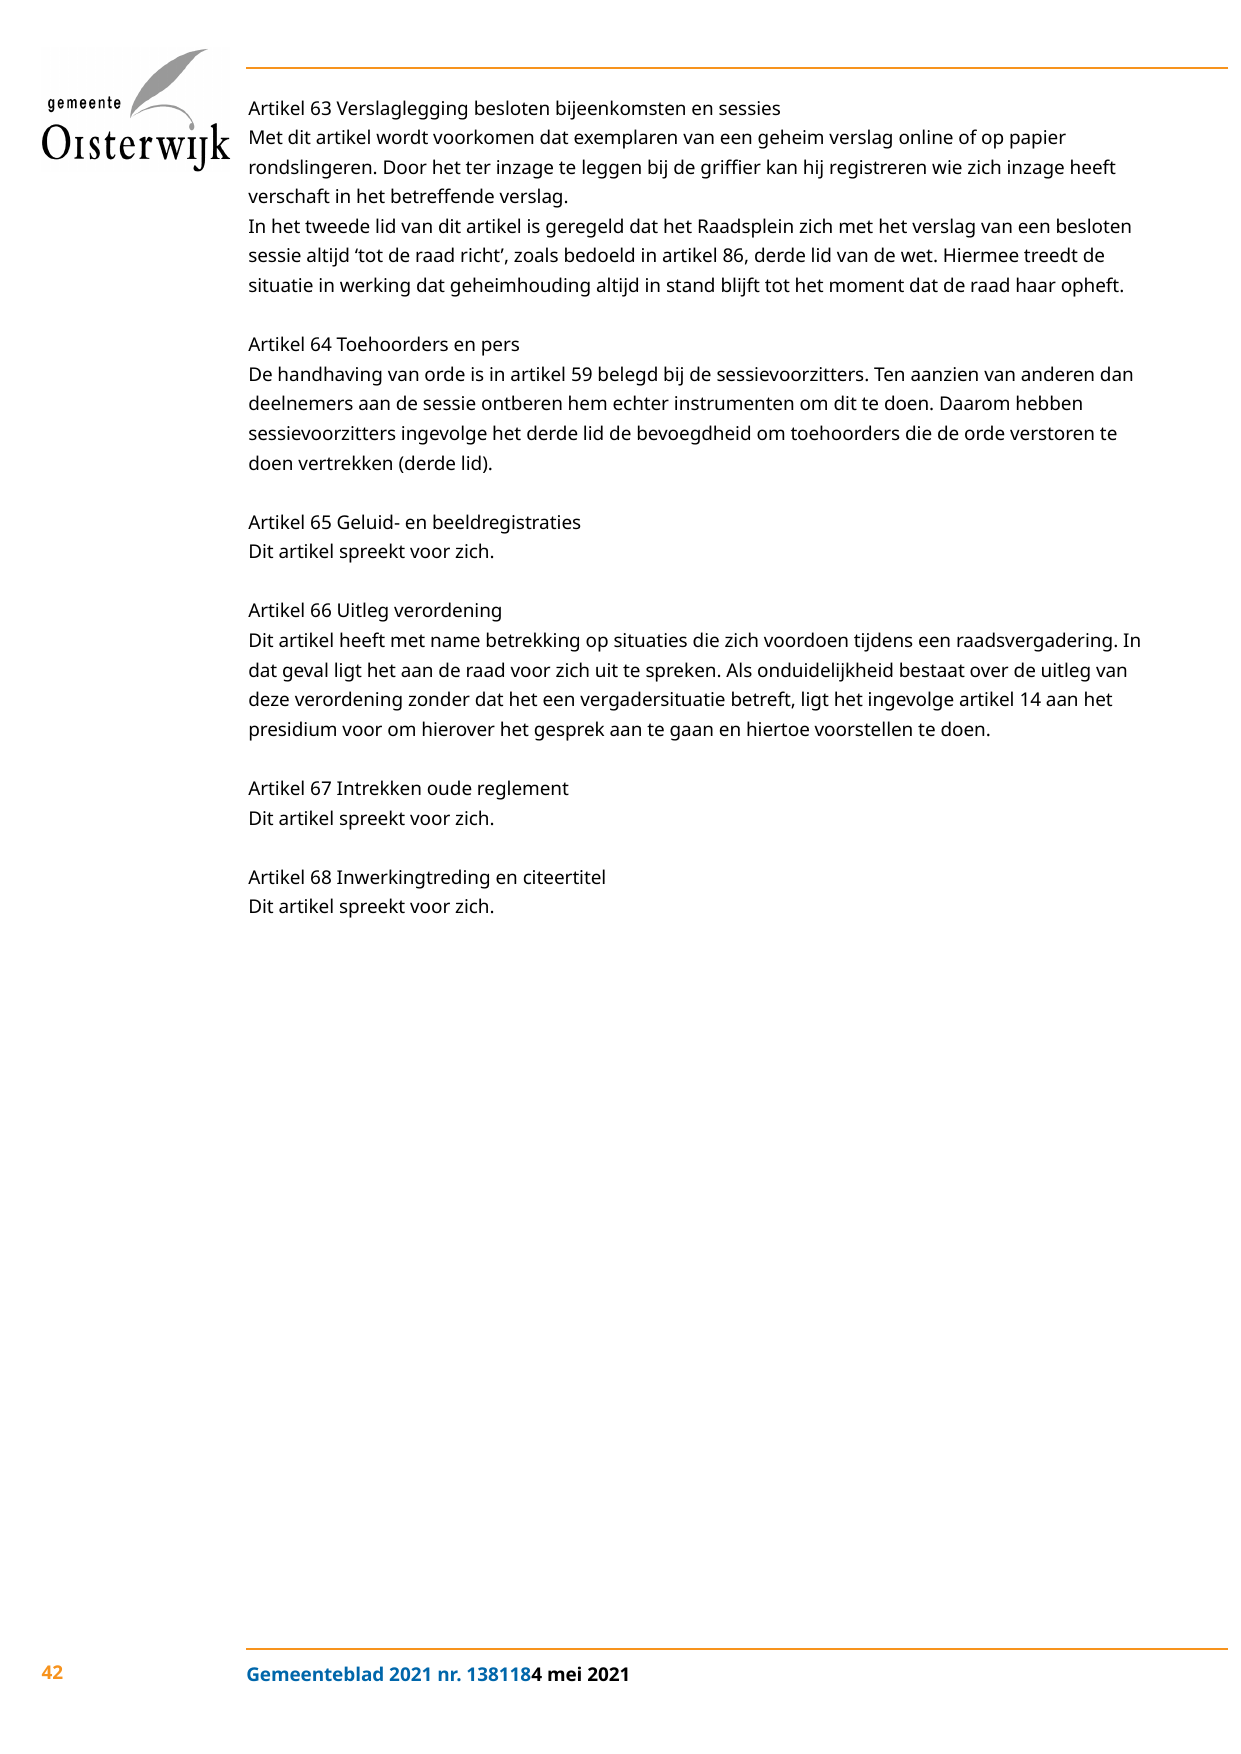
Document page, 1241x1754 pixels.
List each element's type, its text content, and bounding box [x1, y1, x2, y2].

text Met dit artikel wordt voorkomen dat exemplaren van een geheim verslag online of op papier rondslingeren. Door het ter inzage te leggen bij de griffier kan hij registreren wie zich inzage heeft verschaft in het betreffende verslag. [248, 124, 1152, 209]
text Dit artikel spreekt voor zich. [248, 538, 1152, 564]
text Artikel 67 Intrekken oude reglement [248, 775, 1152, 801]
text Dit artikel heeft met name betrekking op situaties die zich voordoen tijdens een raadsvergadering. In dat geval ligt het aan de raad voor zich uit te spreken. Als onduidelijkheid bestaat over de uitleg van deze verordening zonder dat het een vergadersituatie betreft, ligt het ingevolge artikel 14 aan het presidium voor om hierover het gesprek aan te gaan en hiertoe voorstellen te doen. [248, 627, 1152, 742]
text Artikel 66 Uitleg verordening [248, 598, 1152, 623]
text Artikel 65 Geluid- en beeldregistraties [248, 509, 1152, 535]
text Dit artikel spreekt voor zich. [248, 805, 1152, 831]
text Dit artikel spreekt voor zich. [248, 893, 1152, 919]
text Artikel 63 Verslaglegging besloten bijeenkomsten en sessies [248, 95, 1152, 121]
text In het tweede lid van dit artikel is geregeld dat het Raadsplein zich met het verslag van een besloten sessie altijd ‘tot de raad richt’, zoals bedoeld in artikel 86, derde lid van de wet. Hiermee treedt de situatie in werking dat geheimhouding altijd in stand blijft tot het moment dat de raad haar opheft. [248, 213, 1152, 298]
picture [41, 47, 231, 172]
text Artikel 64 Toehoorders en pers [248, 331, 1152, 357]
text De handhaving van orde is in artikel 59 belegd bij de sessievoorzitters. Ten aanzien van anderen dan deelnemers aan de sessie ontberen hem echter instrumenten om dit te doen. Daarom hebben sessievoorzitters ingevolge het derde lid de bevoegdheid om toehoorders die de orde verstoren te doen vertrekken (derde lid). [248, 361, 1152, 476]
text Artikel 68 Inwerkingtreding en citeertitel [248, 864, 1152, 890]
